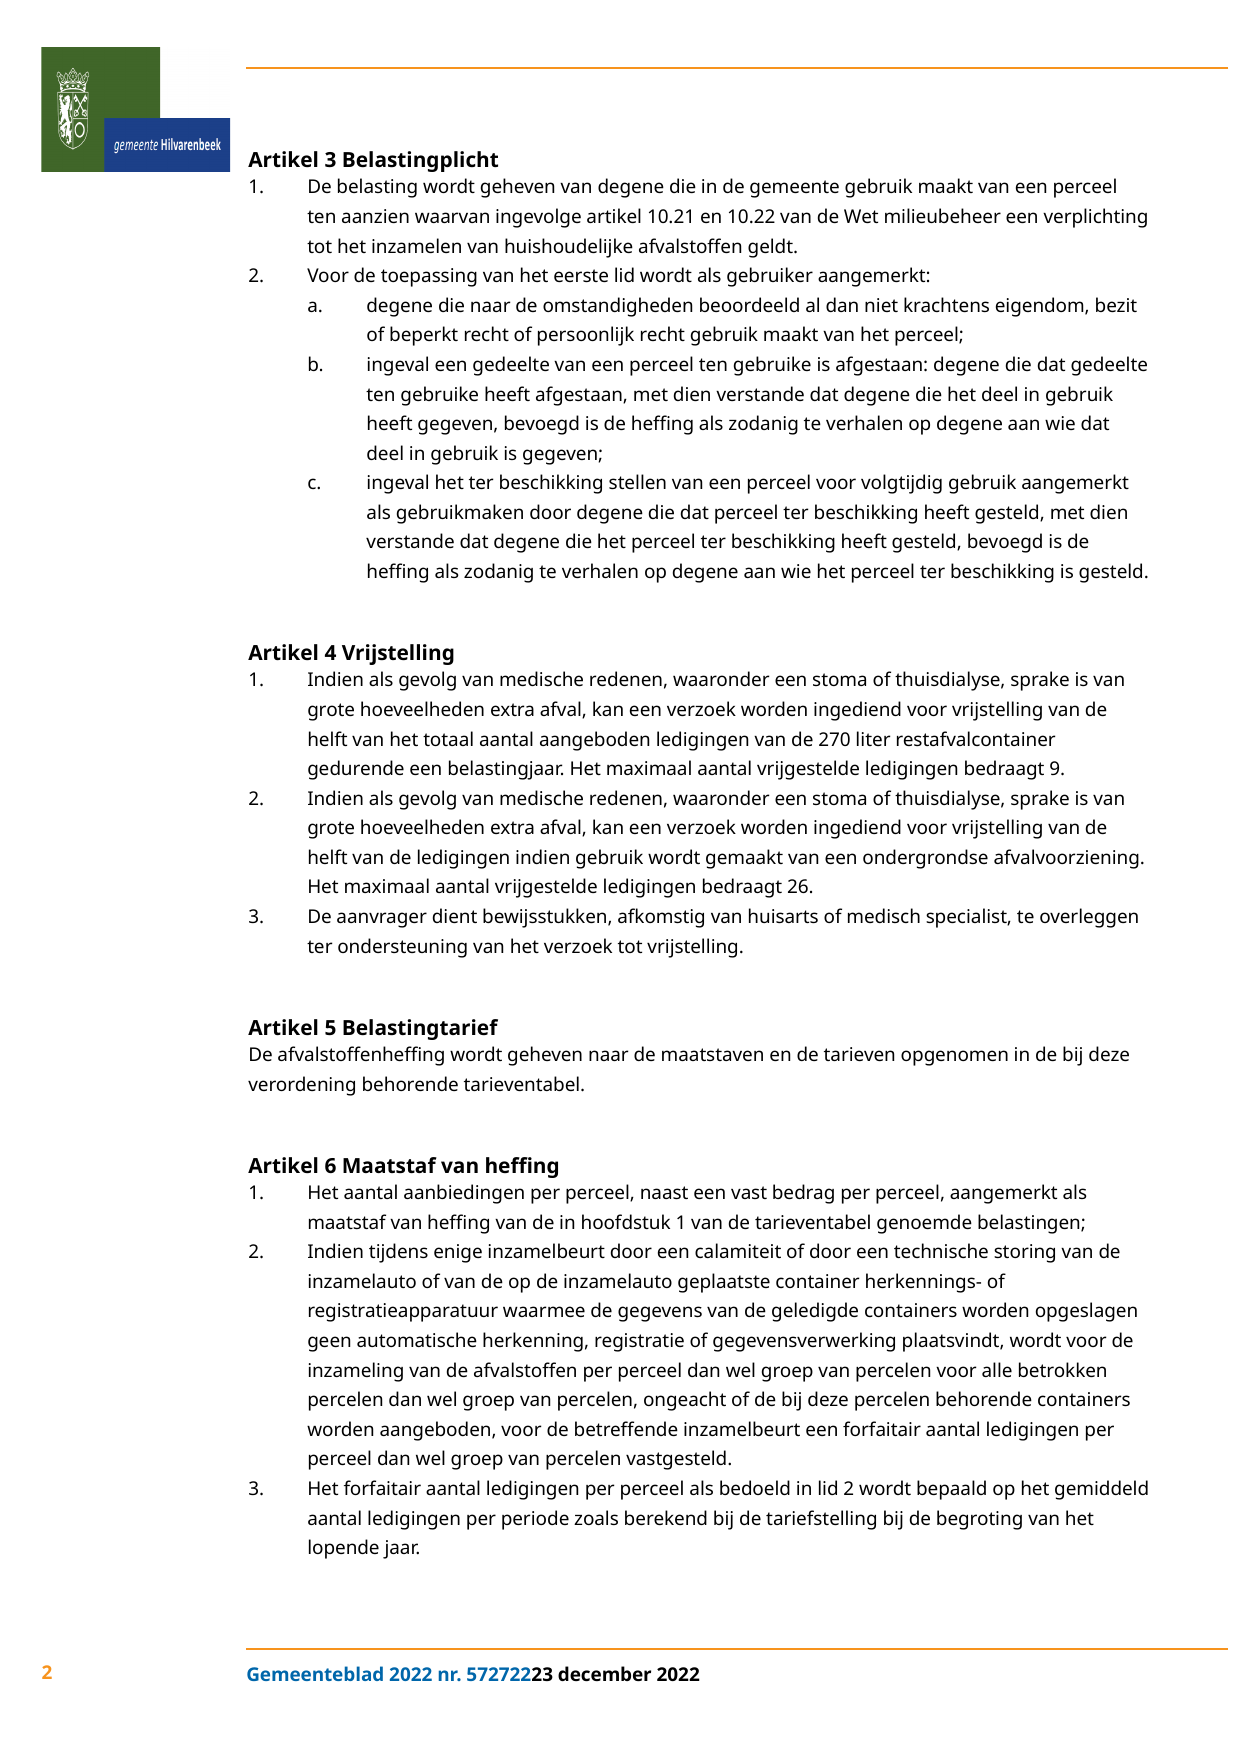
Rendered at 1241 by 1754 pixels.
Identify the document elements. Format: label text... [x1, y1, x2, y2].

text De afvalstoffenheffing wordt geheven naar de maatstaven en de tarieven opgenomen in de bij deze verordening behorende tarieventabel. [248, 1041, 1152, 1097]
list Het forfaitair aantal ledigingen per perceel als bedoeld in lid 2 wordt bepaald op het gemiddeld aantal ledigingen per periode zoals berekend bij de tariefstelling bij de begroting van het lopende jaar. [248, 1475, 1152, 1560]
text Artikel 5 Belastingtarief [248, 1013, 1152, 1041]
list Indien tijdens enige inzamelbeurt door een calamiteit of door een technische storing van de inzamelauto of van de op de inzamelauto geplaatste container herkennings- of registratieapparatuur waarmee de gegevens van de geledigde containers worden opgeslagen geen automatische herkenning, registratie of gegevensverwerking plaatsvindt, wordt voor de inzameling van de afvalstoffen per perceel dan wel groep van percelen voor alle betrokken percelen dan wel groep van percelen, ongeacht of de bij deze percelen behorende containers worden aangeboden, voor de betreffende inzamelbeurt een forfaitair aantal ledigingen per perceel dan wel groep van percelen vastgesteld. [248, 1238, 1152, 1471]
list Indien als gevolg van medische redenen, waaronder een stoma of thuisdialyse, sprake is van grote hoeveelheden extra afval, kan een verzoek worden ingediend voor vrijstelling van de helft van het totaal aantal aangeboden ledigingen van de 270 liter restafvalcontainer gedurende een belastingjaar. Het maximaal aantal vrijgestelde ledigingen bedraagt 9. [248, 667, 1152, 781]
text Artikel 6 Maatstaf van heffing [248, 1151, 1152, 1179]
list De aanvrager dient bewijsstukken, afkomstig van huisarts of medisch specialist, te overleggen ter ondersteuning van het verzoek tot vrijstelling. [248, 903, 1152, 959]
list ingeval een gedeelte van een perceel ten gebruike is afgestaan: degene die dat gedeelte ten gebruike heeft afgestaan, met dien verstande dat degene die het deel in gebruik heeft gegeven, bevoegd is de heffing als zodanig te verhalen op degene aan wie dat deel in gebruik is gegeven; [307, 351, 1152, 466]
list Het aantal aanbiedingen per perceel, naast een vast bedrag per perceel, aangemerkt als maatstaf van heffing van de in hoofdstuk 1 van de tarieventabel genoemde belastingen; [248, 1179, 1152, 1235]
list Voor de toepassing van het eerste lid wordt als gebruiker aangemerkt: [248, 262, 1152, 288]
list ingeval het ter beschikking stellen van een perceel voor volgtijdig gebruik aangemerkt als gebruikmaken door degene die dat perceel ter beschikking heeft gesteld, met dien verstande dat degene die het perceel ter beschikking heeft gesteld, bevoegd is de heffing als zodanig te verhalen op degene aan wie het perceel ter beschikking is gesteld. [307, 469, 1152, 584]
list degene die naar de omstandigheden beoordeeld al dan niet krachtens eigendom, bezit of beperkt recht of persoonlijk recht gebruik maakt van het perceel; [307, 292, 1152, 347]
text Artikel 4 Vrijstelling [248, 638, 1152, 667]
text Artikel 3 Belastingplicht [248, 145, 1152, 174]
picture [41, 47, 231, 172]
list Indien als gevolg van medische redenen, waaronder een stoma of thuisdialyse, sprake is van grote hoeveelheden extra afval, kan een verzoek worden ingediend voor vrijstelling van de helft van de ledigingen indien gebruik wordt gemaakt van een ondergrondse afvalvoorziening. Het maximaal aantal vrijgestelde ledigingen bedraagt 26. [248, 785, 1152, 899]
list De belasting wordt geheven van degene die in de gemeente gebruik maakt van een perceel ten aanzien waarvan ingevolge artikel 10.21 en 10.22 van de Wet milieubeheer een verplichting tot het inzamelen van huishoudelijke afvalstoffen geldt. [248, 174, 1152, 258]
